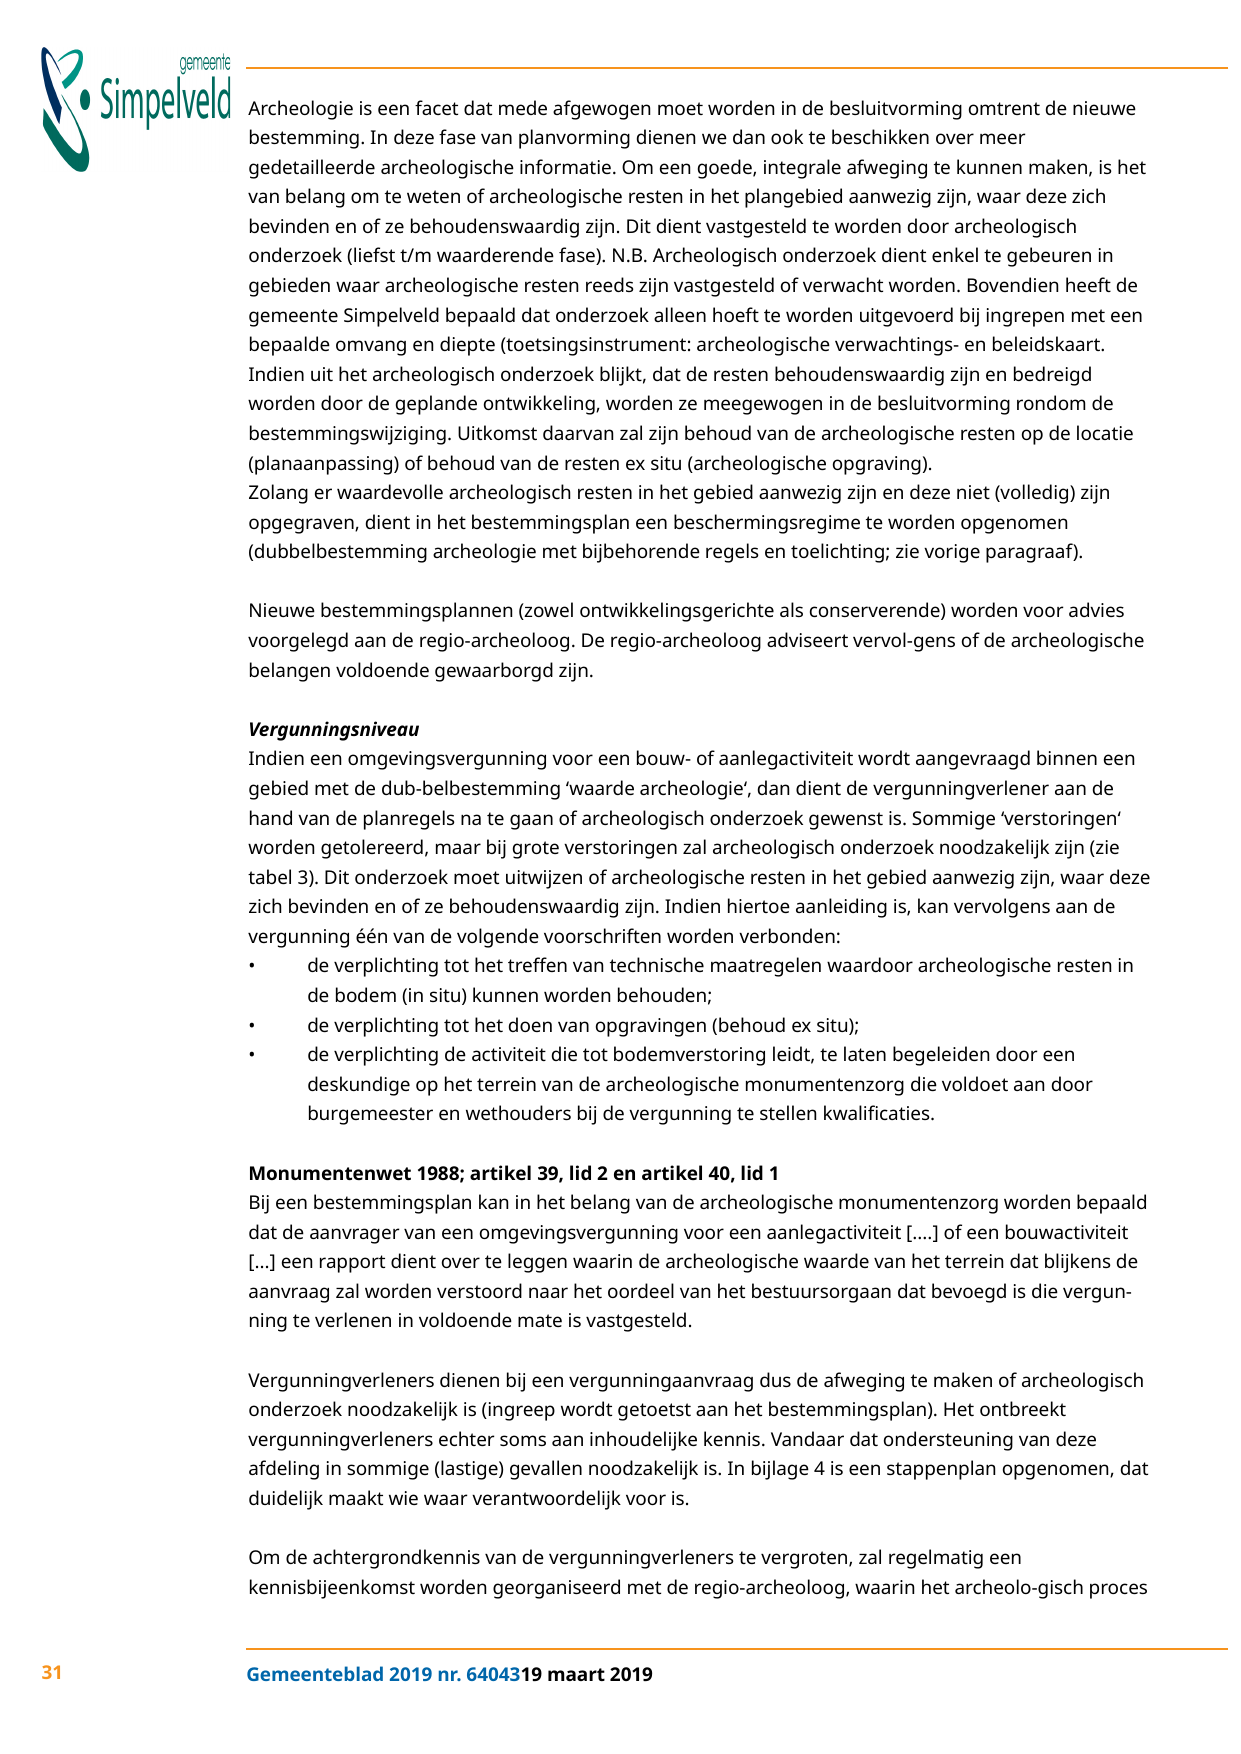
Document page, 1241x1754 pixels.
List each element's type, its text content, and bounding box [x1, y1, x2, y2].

text Archeologie is een facet dat mede afgewogen moet worden in de besluitvorming omtrent de nieuwe bestemming. In deze fase van planvorming dienen we dan ook te beschikken over meer gedetailleerde archeologische informatie. Om een goede, integrale afweging te kunnen maken, is het van belang om te weten of archeologische resten in het plangebied aanwezig zijn, waar deze zich bevinden en of ze behoudenswaardig zijn. Dit dient vastgesteld te worden door archeologisch onderzoek (liefst t/m waarderende fase). N.B. Archeologisch onderzoek dient enkel te gebeuren in gebieden waar archeologische resten reeds zijn vastgesteld of verwacht worden. Bovendien heeft de gemeente Simpelveld bepaald dat onderzoek alleen hoeft te worden uitgevoerd bij ingrepen met een bepaalde omvang en diepte (toetsingsinstrument: archeologische verwachtings- en beleidskaart. [248, 95, 1152, 357]
text Nieuwe bestemmingsplannen (zowel ontwikkelingsgerichte als conserverende) worden voor advies voorgelegd aan de regio-archeoloog. De regio-archeoloog adviseert vervol-gens of de archeologische belangen voldoende gewaarborgd zijn. [248, 598, 1152, 683]
text Vergunningsniveau [248, 716, 1152, 742]
text Monumentenwet 1988; artikel 39, lid 2 en artikel 40, lid 1 [248, 1160, 1152, 1186]
text Bij een bestemmingsplan kan in het belang van de archeologische monumentenzorg worden bepaald dat de aanvrager van een omgevingsvergunning voor een aanlegactiviteit [....] of een bouwactiviteit [...] een rapport dient over te leggen waarin de archeologische waarde van het terrein dat blijkens de aanvraag zal worden verstoord naar het oordeel van het bestuursorgaan dat bevoegd is die vergun-ning te verlenen in voldoende mate is vastgesteld. [248, 1189, 1152, 1333]
text Zolang er waardevolle archeologisch resten in het gebied aanwezig zijn en deze niet (volledig) zijn opgegraven, dient in het bestemmingsplan een beschermingsregime te worden opgenomen (dubbelbestemming archeologie met bijbehorende regels en toelichting; zie vorige paragraaf). [248, 479, 1152, 564]
list de verplichting de activiteit die tot bodemverstoring leidt, te laten begeleiden door een deskundige op het terrein van de archeologische monumentenzorg die voldoet aan door burgemeester en wethouders bij de vergunning te stellen kwalificaties. [248, 1041, 1152, 1126]
list de verplichting tot het doen van opgravingen (behoud ex situ); [248, 1012, 1152, 1038]
text Vergunningverleners dienen bij een vergunningaanvraag dus de afweging te maken of archeologisch onderzoek noodzakelijk is (ingreep wordt getoetst aan het bestemmingsplan). Het ontbreekt vergunningverleners echter soms aan inhoudelijke kennis. Vandaar dat ondersteuning van deze afdeling in sommige (lastige) gevallen noodzakelijk is. In bijlage 4 is een stappenplan opgenomen, dat duidelijk maakt wie waar verantwoordelijk voor is. [248, 1367, 1152, 1511]
list de verplichting tot het treffen van technische maatregelen waardoor archeologische resten in de bodem (in situ) kunnen worden behouden; [248, 953, 1152, 1008]
text Indien een omgevingsvergunning voor een bouw- of aanlegactiviteit wordt aangevraagd binnen een gebied met de dub-belbestemming ‘waarde archeologie‘, dan dient de vergunningverlener aan de hand van de planregels na te gaan of archeologisch onderzoek gewenst is. Sommige ‘verstoringen‘ worden getolereerd, maar bij grote verstoringen zal archeologisch onderzoek noodzakelijk zijn (zie tabel 3). Dit onderzoek moet uitwijzen of archeologische resten in het gebied aanwezig zijn, waar deze zich bevinden en of ze behoudenswaardig zijn. Indien hiertoe aanleiding is, kan vervolgens aan de vergunning één van de volgende voorschriften worden verbonden: [248, 746, 1152, 949]
picture [41, 47, 231, 172]
text Indien uit het archeologisch onderzoek blijkt, dat de resten behoudenswaardig zijn en bedreigd worden door de geplande ontwikkeling, worden ze meegewogen in de besluitvorming rondom de bestemmingswijziging. Uitkomst daarvan zal zijn behoud van de archeologische resten op de locatie (planaanpassing) of behoud van de resten ex situ (archeologische opgraving). [248, 361, 1152, 476]
text Om de achtergrondkennis van de vergunningverleners te vergroten, zal regelmatig een kennisbijeenkomst worden georganiseerd met de regio-archeoloog, waarin het archeolo-gisch proces [248, 1544, 1152, 1600]
